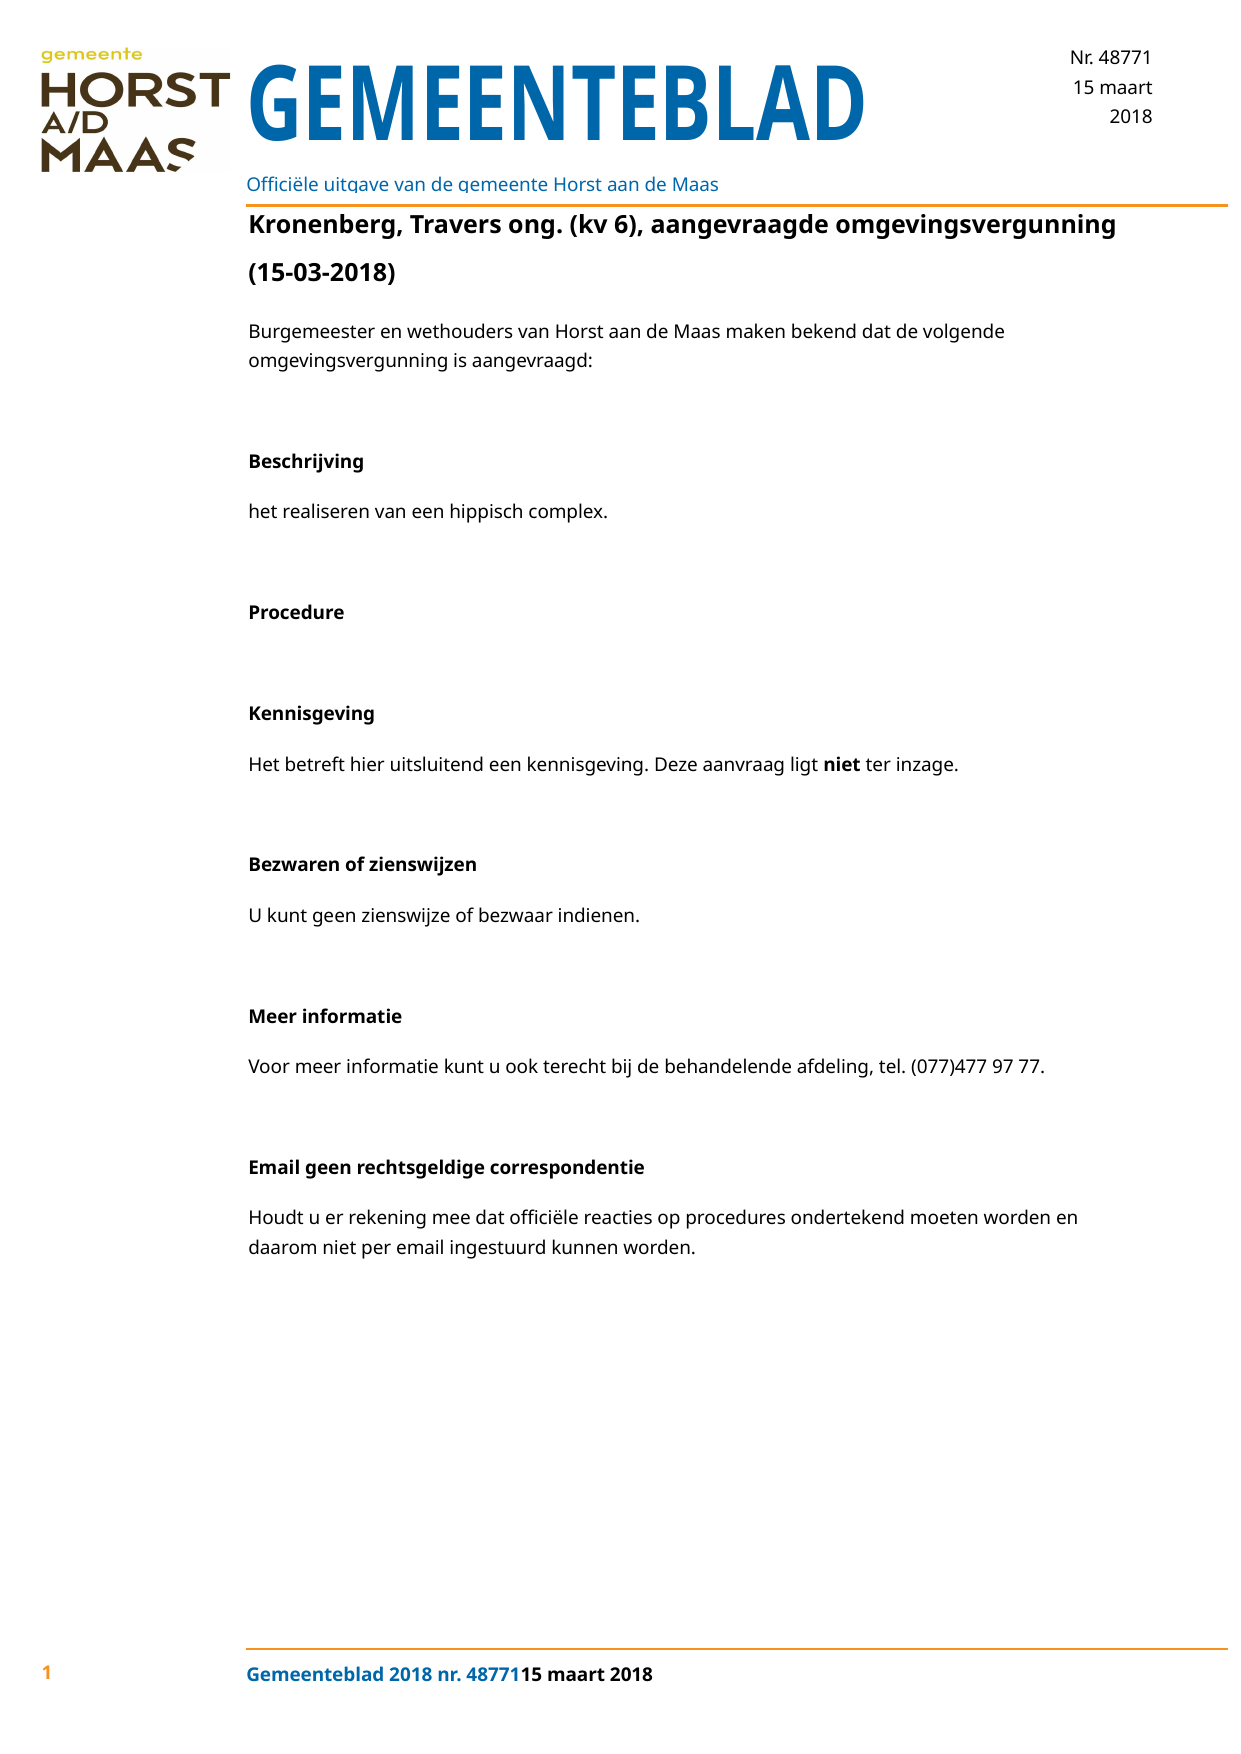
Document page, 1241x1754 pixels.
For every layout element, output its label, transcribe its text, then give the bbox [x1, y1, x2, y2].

text Houdt u er rekening mee dat officiële reacties op procedures ondertekend moeten worden en daarom niet per email ingestuurd kunnen worden. [248, 1204, 1152, 1260]
text Het betreft hier uitsluitend een kennisgeving. Deze aanvraag ligt niet ter inzage. [248, 751, 1152, 777]
text Meer informatie [248, 1003, 1152, 1029]
text Email geen rechtsgeldige correspondentie [248, 1154, 1152, 1180]
picture [41, 47, 231, 172]
text Beschrijving [248, 448, 1152, 474]
text Kronenberg, Travers ong. (kv 6), aangevraagde omgevingsvergunning (15-03-2018) [248, 207, 1152, 288]
text Bezwaren of zienswijzen [248, 852, 1152, 877]
text Voor meer informatie kunt u ook terecht bij de behandelende afdeling, tel. (077)477 97 77. [248, 1053, 1152, 1079]
text het realiseren van een hippisch complex. [248, 499, 1152, 524]
text Procedure [248, 599, 1152, 625]
text U kunt geen zienswijze of bezwaar indienen. [248, 902, 1152, 928]
text Kennisgeving [248, 700, 1152, 726]
text Burgemeester en wethouders van Horst aan de Maas maken bekend dat de volgende omgevingsvergunning is aangevraagd: [248, 318, 1152, 373]
